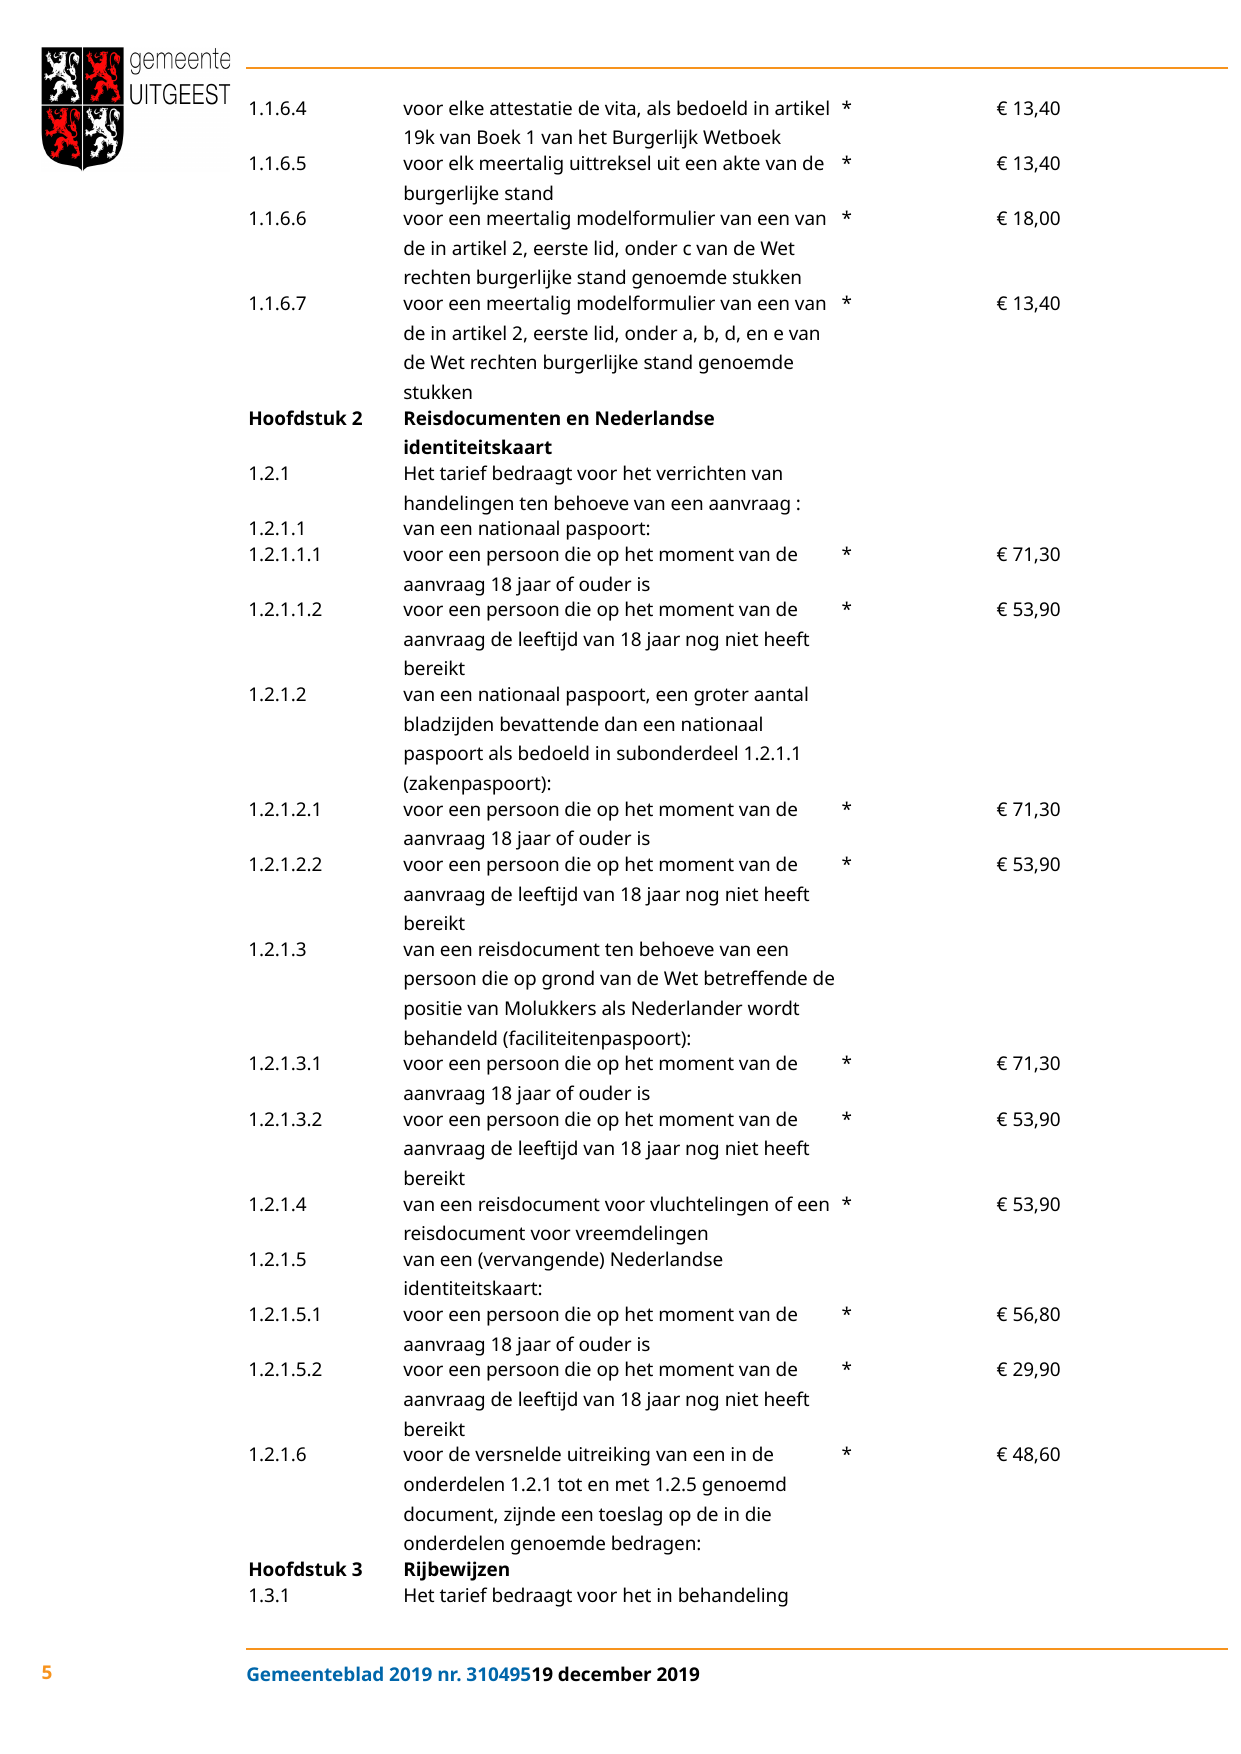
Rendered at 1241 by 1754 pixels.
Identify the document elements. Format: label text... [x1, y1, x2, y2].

table_cell voor een persoon die op het moment van de aanvraag de leeftijd van 18 jaar nog niet heeft bereikt [403, 851, 841, 936]
table_cell [996, 405, 1152, 460]
table_cell € 71,30 [996, 541, 1152, 596]
table_cell * [841, 1191, 996, 1246]
table_cell Rijbewijzen [403, 1556, 841, 1582]
table_cell 1.2.1.4 [248, 1191, 403, 1246]
table_cell * [841, 95, 996, 150]
table_cell * [841, 150, 996, 205]
table_cell € 53,90 [996, 1191, 1152, 1246]
table_cell voor elke attestatie de vita, als bedoeld in artikel 19k van Boek 1 van het Burgerlijk Wetboek [403, 95, 841, 150]
table_cell 1.2.1.6 [248, 1442, 403, 1556]
table_cell € 13,40 [996, 95, 1152, 150]
table_cell € 48,60 [996, 1442, 1152, 1556]
table_cell 1.1.6.4 [248, 95, 403, 150]
table_cell 1.2.1.3 [248, 936, 403, 1051]
table_cell [841, 681, 996, 796]
table_cell 1.2.1.1.1 [248, 541, 403, 596]
table_cell Het tarief bedraagt voor het in behandeling [403, 1582, 841, 1607]
table_cell € 53,90 [996, 851, 1152, 936]
table_cell 1.2.1.2 [248, 681, 403, 796]
table_cell € 13,40 [996, 290, 1152, 405]
table_cell voor de versnelde uitreiking van een in de onderdelen 1.2.1 tot en met 1.2.5 genoemd document, zijnde een toeslag op de in die onderdelen genoemde bedragen: [403, 1442, 841, 1556]
table_cell [841, 936, 996, 1051]
table_cell [996, 1582, 1152, 1607]
table_cell * [841, 1106, 996, 1191]
table_cell voor een persoon die op het moment van de aanvraag 18 jaar of ouder is [403, 1301, 841, 1357]
table_cell 1.1.6.5 [248, 150, 403, 205]
table_cell 1.2.1.3.2 [248, 1106, 403, 1191]
table_cell * [841, 290, 996, 405]
table_cell € 71,30 [996, 796, 1152, 851]
table_cell * [841, 1301, 996, 1357]
table_cell Reisdocumenten en Nederlandse identiteitskaart [403, 405, 841, 460]
table_cell * [841, 1051, 996, 1106]
table_cell 1.2.1.2.2 [248, 851, 403, 936]
table_cell voor een persoon die op het moment van de aanvraag 18 jaar of ouder is [403, 796, 841, 851]
table_cell * [841, 796, 996, 851]
table_cell € 29,90 [996, 1357, 1152, 1442]
table_cell [841, 1582, 996, 1607]
table_cell [996, 681, 1152, 796]
table_cell € 56,80 [996, 1301, 1152, 1357]
table_cell € 18,00 [996, 205, 1152, 290]
table_cell [996, 515, 1152, 541]
table_cell [996, 936, 1152, 1051]
table_cell voor een meertalig modelformulier van een van de in artikel 2, eerste lid, onder a, b, d, en e van de Wet rechten burgerlijke stand genoemde stukken [403, 290, 841, 405]
table_cell van een reisdocument ten behoeve van een persoon die op grond van de Wet betreffende de positie van Molukkers als Nederlander wordt behandeld (faciliteitenpaspoort): [403, 936, 841, 1051]
table_cell 1.2.1.1.2 [248, 596, 403, 681]
table_cell van een nationaal paspoort: [403, 515, 841, 541]
table_cell * [841, 1357, 996, 1442]
table_cell [841, 1556, 996, 1582]
table_cell voor een persoon die op het moment van de aanvraag 18 jaar of ouder is [403, 541, 841, 596]
table_cell * [841, 1442, 996, 1556]
table_cell [996, 1246, 1152, 1301]
table_cell * [841, 541, 996, 596]
table_cell 1.1.6.7 [248, 290, 403, 405]
table_cell € 53,90 [996, 1106, 1152, 1191]
table_cell 1.3.1 [248, 1582, 403, 1607]
table_cell 1.2.1.5.1 [248, 1301, 403, 1357]
table_cell 1.2.1.3.1 [248, 1051, 403, 1106]
table_cell * [841, 851, 996, 936]
table_cell [841, 405, 996, 460]
table_cell voor een persoon die op het moment van de aanvraag de leeftijd van 18 jaar nog niet heeft bereikt [403, 1357, 841, 1442]
table_cell 1.2.1 [248, 460, 403, 515]
table_cell van een reisdocument voor vluchtelingen of een reisdocument voor vreemdelingen [403, 1191, 841, 1246]
table_cell € 13,40 [996, 150, 1152, 205]
table_cell voor elk meertalig uittreksel uit een akte van de burgerlijke stand [403, 150, 841, 205]
table_cell 1.1.6.6 [248, 205, 403, 290]
table_cell Hoofdstuk 2 [248, 405, 403, 460]
table_cell voor een meertalig modelformulier van een van de in artikel 2, eerste lid, onder c van de Wet rechten burgerlijke stand genoemde stukken [403, 205, 841, 290]
table_cell van een (vervangende) Nederlandse identiteitskaart: [403, 1246, 841, 1301]
table_cell [996, 460, 1152, 515]
picture [41, 47, 231, 172]
table_cell 1.2.1.5 [248, 1246, 403, 1301]
table_cell * [841, 596, 996, 681]
table_cell Het tarief bedraagt voor het verrichten van handelingen ten behoeve van een aanvraag : [403, 460, 841, 515]
table_cell voor een persoon die op het moment van de aanvraag 18 jaar of ouder is [403, 1051, 841, 1106]
table_cell [841, 460, 996, 515]
table_cell 1.2.1.5.2 [248, 1357, 403, 1442]
table_cell 1.2.1.1 [248, 515, 403, 541]
table_cell € 71,30 [996, 1051, 1152, 1106]
table_cell [996, 1556, 1152, 1582]
table_cell 1.2.1.2.1 [248, 796, 403, 851]
table_cell voor een persoon die op het moment van de aanvraag de leeftijd van 18 jaar nog niet heeft bereikt [403, 596, 841, 681]
table_cell van een nationaal paspoort, een groter aantal bladzijden bevattende dan een nationaal paspoort als bedoeld in subonderdeel 1.2.1.1 (zakenpaspoort): [403, 681, 841, 796]
table_cell voor een persoon die op het moment van de aanvraag de leeftijd van 18 jaar nog niet heeft bereikt [403, 1106, 841, 1191]
table_cell [841, 1246, 996, 1301]
table_cell € 53,90 [996, 596, 1152, 681]
table_cell * [841, 205, 996, 290]
table_cell [841, 515, 996, 541]
table_cell Hoofdstuk 3 [248, 1556, 403, 1582]
